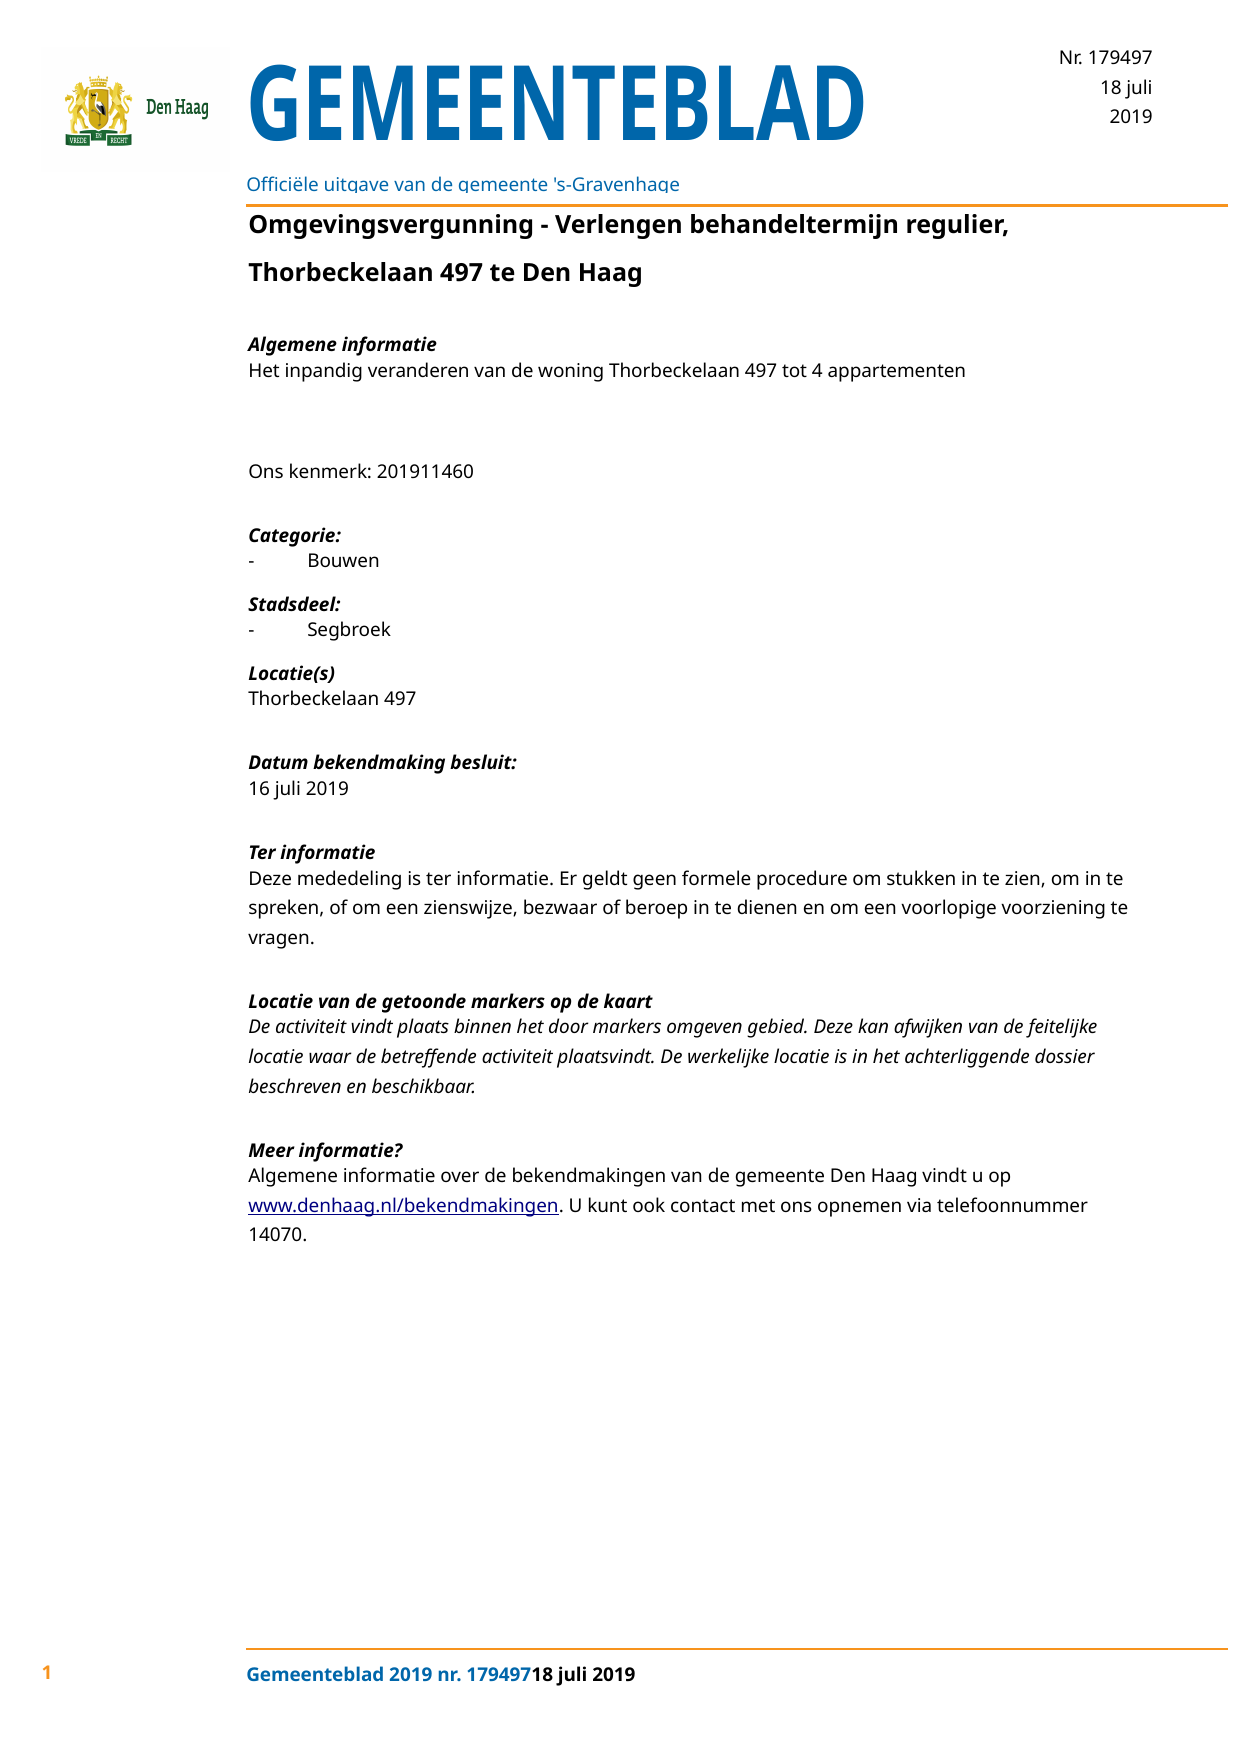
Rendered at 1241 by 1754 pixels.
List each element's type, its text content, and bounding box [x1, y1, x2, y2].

text Locatie(s) [248, 660, 1152, 685]
text Omgevingsvergunning - Verlengen behandeltermijn regulier, Thorbeckelaan 497 te Den Haag [248, 207, 1152, 288]
text Algemene informatie [248, 331, 1152, 357]
text Algemene informatie over de bekendmakingen van de gemeente Den Haag vindt u op www.denhaag.nl/bekendmakingen. U kunt ook contact met ons opnemen via telefoonnummer 14070. [248, 1162, 1152, 1247]
list Bouwen [248, 548, 1152, 573]
text Meer informatie? [248, 1137, 1152, 1162]
text Locatie van de getoonde markers op de kaart [248, 988, 1152, 1014]
text Stadsdeel: [248, 591, 1152, 617]
text Categorie: [248, 522, 1152, 548]
text Datum bekendmaking besluit: [248, 749, 1152, 775]
picture [41, 47, 231, 172]
text Het inpandig veranderen van de woning Thorbeckelaan 497 tot 4 appartementen [248, 357, 1152, 383]
text De activiteit vindt plaats binnen het door markers omgeven gebied. Deze kan afwijken van de feitelijke locatie waar de betreffende activiteit plaatsvindt. De werkelijke locatie is in het achterliggende dossier beschreven en beschikbaar. [248, 1014, 1152, 1098]
text Deze mededeling is ter informatie. Er geldt geen formele procedure om stukken in te zien, om in te spreken, of om een zienswijze, bezwaar of beroep in te dienen en om een voorlopige voorziening te vragen. [248, 865, 1152, 950]
list Segbroek [248, 617, 1152, 642]
text 16 juli 2019 [248, 775, 1152, 801]
text Ons kenmerk: 201911460 [248, 458, 1152, 484]
text Thorbeckelaan 497 [248, 685, 1152, 711]
text Ter informatie [248, 839, 1152, 865]
